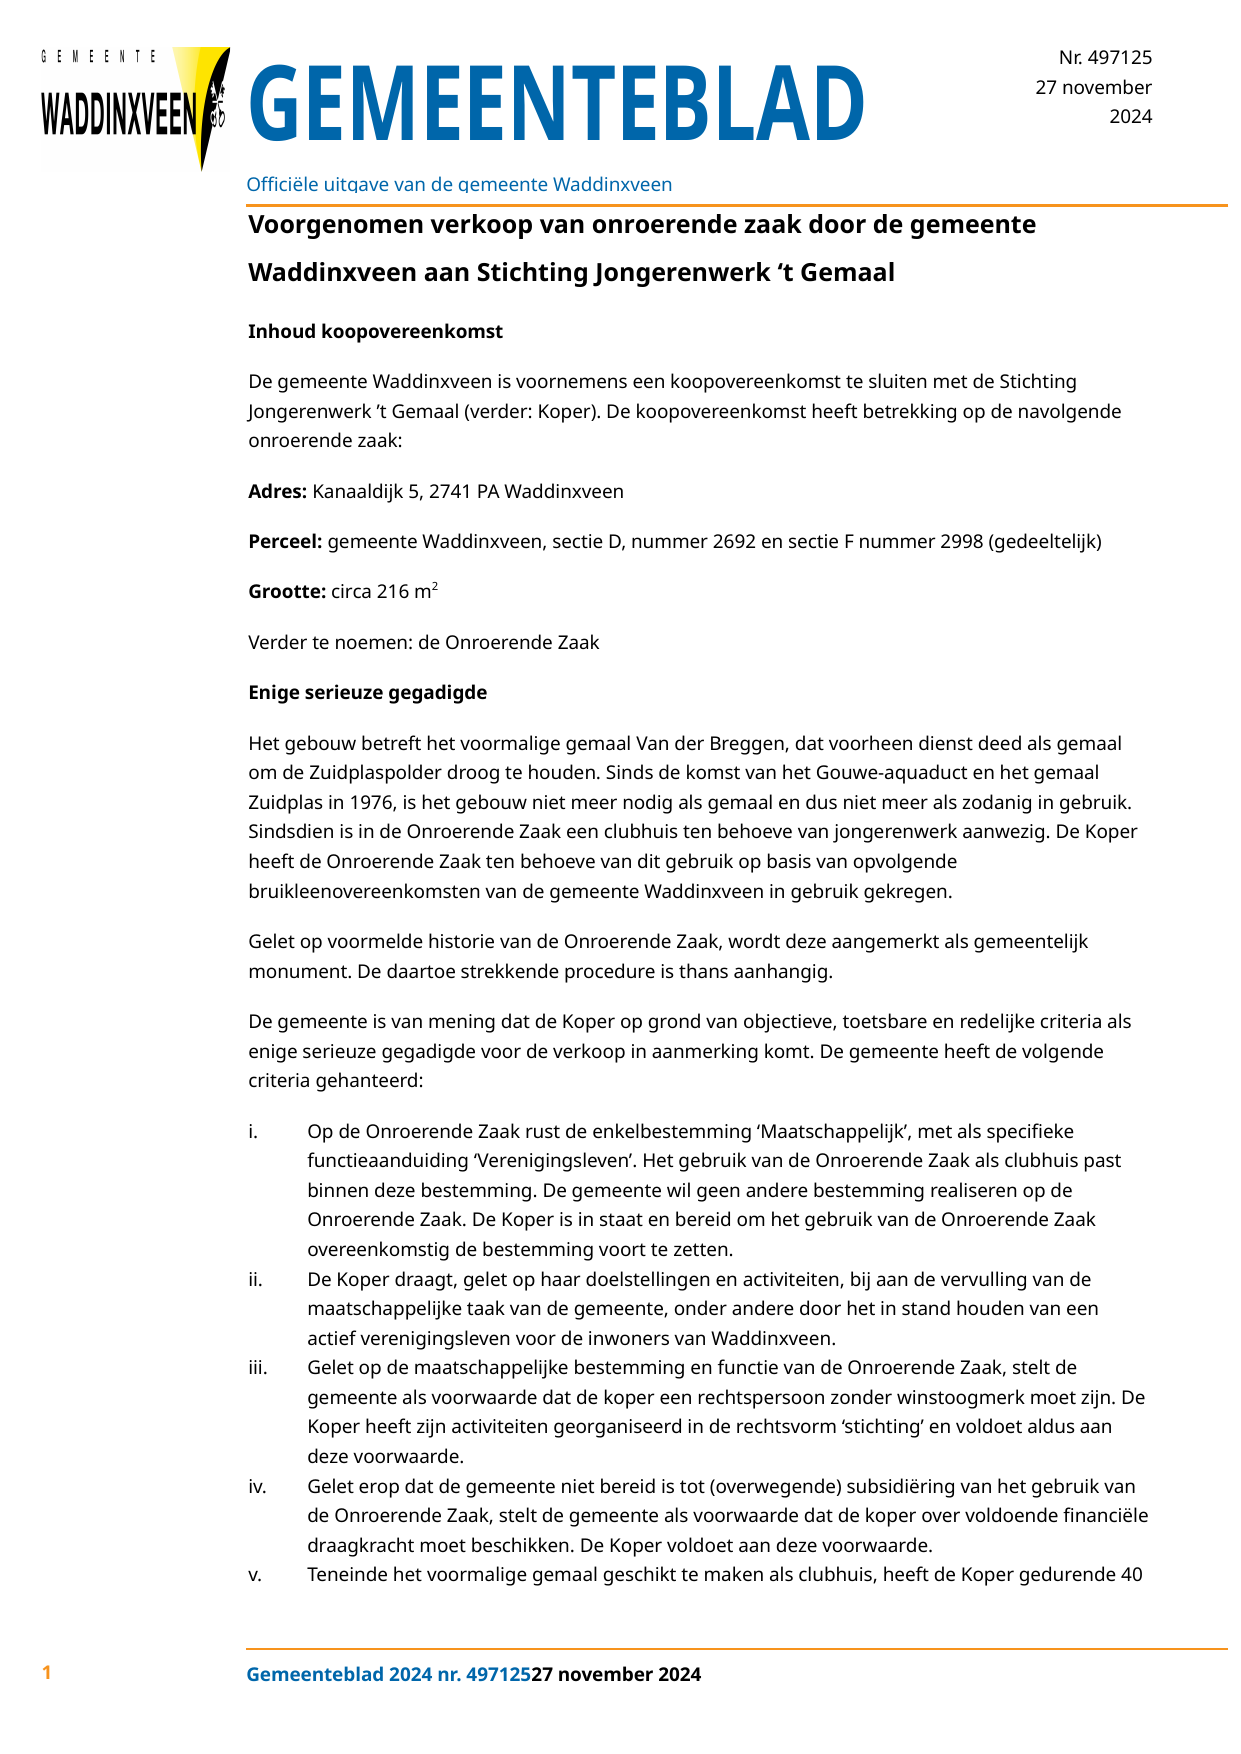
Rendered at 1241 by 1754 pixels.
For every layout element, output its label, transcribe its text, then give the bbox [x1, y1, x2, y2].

list De Koper draagt, gelet op haar doelstellingen en activiteiten, bij aan de vervulling van de maatschappelijke taak van de gemeente, onder andere door het in stand houden van een actief verenigingsleven voor de inwoners van Waddinxveen. [248, 1266, 1152, 1351]
text De gemeente is van mening dat de Koper op grond van objectieve, toetsbare en redelijke criteria als enige serieuze gegadigde voor de verkoop in aanmerking komt. De gemeente heeft de volgende criteria gehanteerd: [248, 1008, 1152, 1093]
list Gelet op de maatschappelijke bestemming en functie van de Onroerende Zaak, stelt de gemeente als voorwaarde dat de koper een rechtspersoon zonder winstoogmerk moet zijn. De Koper heeft zijn activiteiten georganiseerd in de rechtsvorm ‘stichting’ en voldoet aldus aan deze voorwaarde. [248, 1354, 1152, 1469]
list Gelet erop dat de gemeente niet bereid is tot (overwegende) subsidiëring van het gebruik van de Onroerende Zaak, stelt de gemeente als voorwaarde dat de koper over voldoende financiële draagkracht moet beschikken. De Koper voldoet aan deze voorwaarde. [248, 1473, 1152, 1558]
text Enige serieuze gegadigde [248, 679, 1152, 705]
text Adres: Kanaaldijk 5, 2741 PA Waddinxveen [248, 478, 1152, 504]
text Perceel: gemeente Waddinxveen, sectie D, nummer 2692 en sectie F nummer 2998 (gedeeltelijk) [248, 528, 1152, 554]
list Teneinde het voormalige gemaal geschikt te maken als clubhuis, heeft de Koper gedurende 40 [248, 1562, 1152, 1587]
text Verder te noemen: de Onroerende Zaak [248, 629, 1152, 655]
text De gemeente Waddinxveen is voornemens een koopovereenkomst te sluiten met de Stichting Jongerenwerk ’t Gemaal (verder: Koper). De koopovereenkomst heeft betrekking op de navolgende onroerende zaak: [248, 368, 1152, 453]
list Op de Onroerende Zaak rust de enkelbestemming ‘Maatschappelijk’, met als specifieke functieaanduiding ‘Verenigingsleven’. Het gebruik van de Onroerende Zaak als clubhuis past binnen deze bestemming. De gemeente wil geen andere bestemming realiseren op de Onroerende Zaak. De Koper is in staat en bereid om het gebruik van de Onroerende Zaak overeenkomstig de bestemming voort te zetten. [248, 1118, 1152, 1262]
text Inhoud koopovereenkomst [248, 318, 1152, 344]
picture [41, 47, 231, 172]
text Gelet op voormelde historie van de Onroerende Zaak, wordt deze aangemerkt als gemeentelijk monument. De daartoe strekkende procedure is thans aanhangig. [248, 928, 1152, 984]
text Grootte: circa 216 m2 [248, 579, 1152, 604]
text Voorgenomen verkoop van onroerende zaak door de gemeente Waddinxveen aan Stichting Jongerenwerk ‘t Gemaal [248, 207, 1152, 288]
text Het gebouw betreft het voormalige gemaal Van der Breggen, dat voorheen dienst deed als gemaal om de Zuidplaspolder droog te houden. Sinds de komst van het Gouwe-aquaduct en het gemaal Zuidplas in 1976, is het gebouw niet meer nodig als gemaal en dus niet meer als zodanig in gebruik. Sindsdien is in de Onroerende Zaak een clubhuis ten behoeve van jongerenwerk aanwezig. De Koper heeft de Onroerende Zaak ten behoeve van dit gebruik op basis van opvolgende bruikleenovereenkomsten van de gemeente Waddinxveen in gebruik gekregen. [248, 730, 1152, 904]
